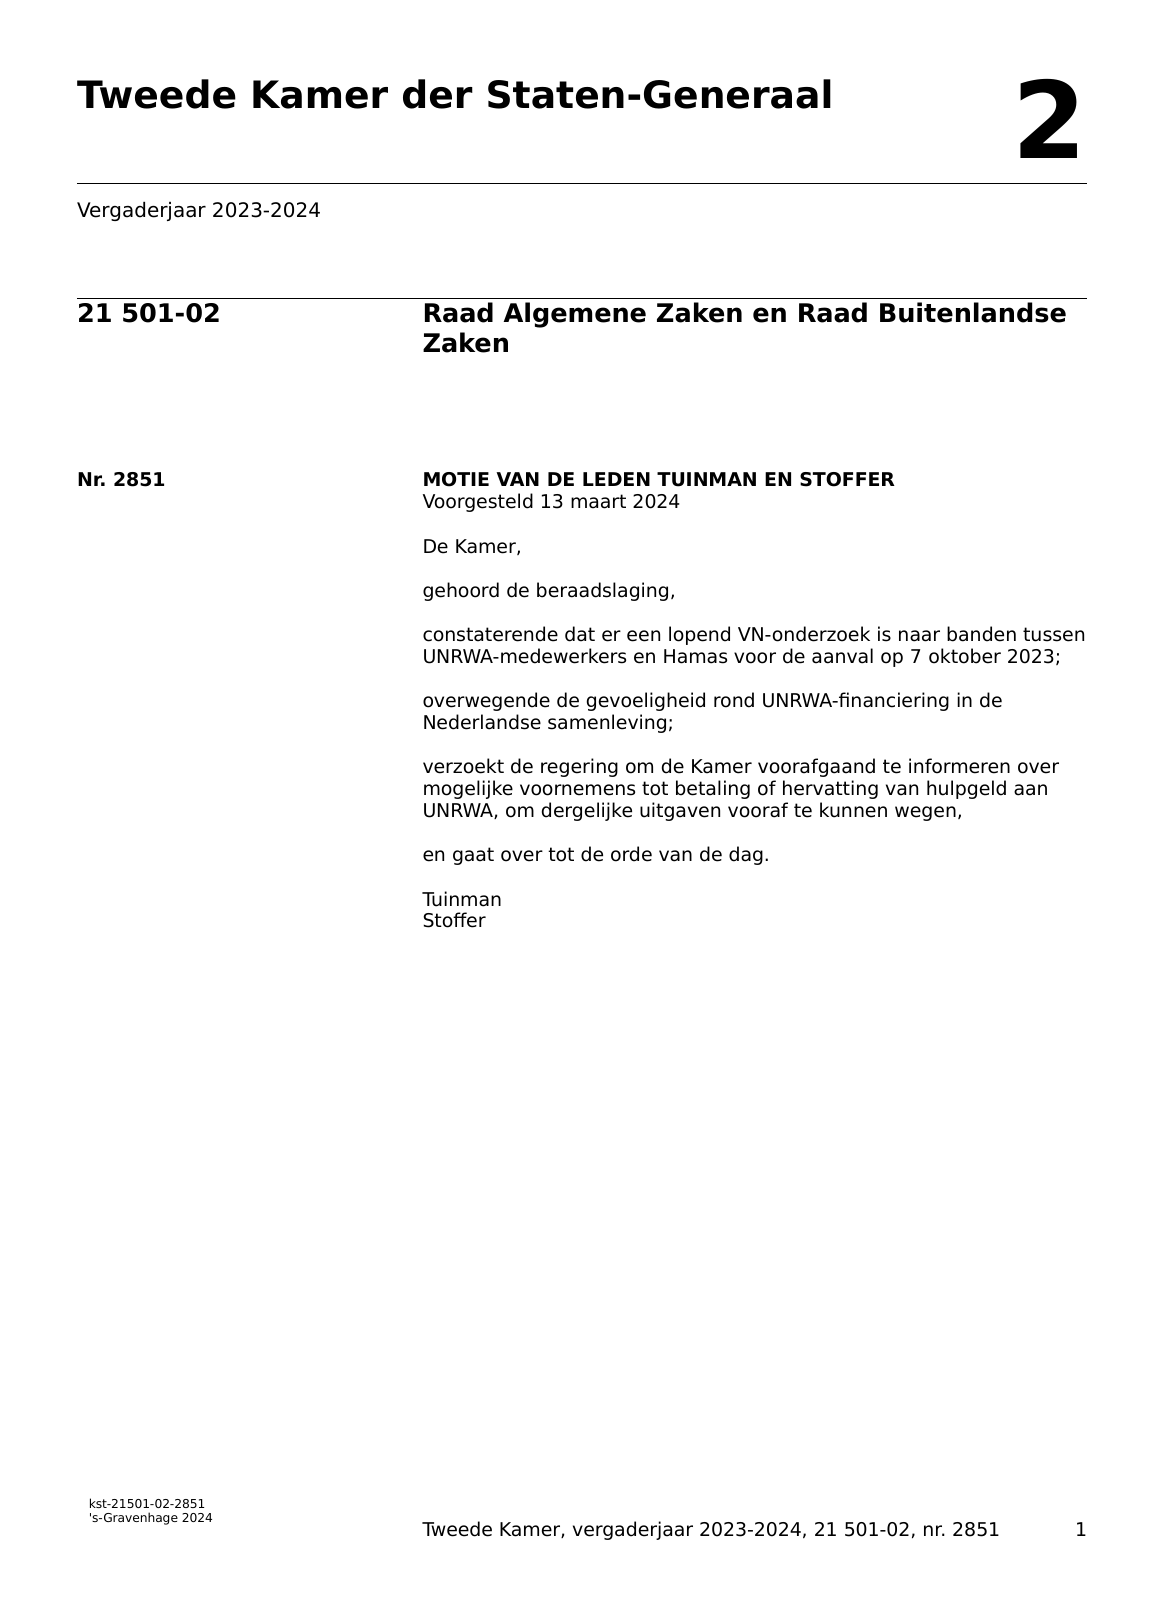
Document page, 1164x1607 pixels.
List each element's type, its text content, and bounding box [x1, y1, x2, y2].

subtitle 21 501-02 Raad Algemene Zaken en Raad Buitenlandse Zaken [77, 299, 1087, 358]
text overwegende de gevoeligheid rond UNRWA-financiering in de Nederlandse samenleving; [422, 690, 1087, 734]
text gehoord de beraadslaging, [422, 580, 1087, 602]
text De Kamer, [422, 536, 1087, 557]
text 's-Gravenhage 2024 [88, 1511, 323, 1525]
table_header 2 [886, 59, 1087, 183]
text Tuinman [422, 888, 1087, 910]
text Voorgesteld 13 maart 2024 [422, 491, 1087, 513]
table_cell Vergaderjaar 2023-2024 [77, 184, 1087, 298]
subtitle Nr. 2851 MOTIE VAN DE LEDEN TUINMAN EN STOFFER [77, 469, 1087, 491]
text Stoffer [422, 910, 1087, 932]
text en gaat over tot de orde van de dag. [422, 844, 1087, 866]
table_header Tweede Kamer der Staten-Generaal [77, 59, 886, 183]
text verzoekt de regering om de Kamer voorafgaand te informeren over mogelijke voornemens tot betaling of hervatting van hulpgeld aan UNRWA, om dergelijke uitgaven vooraf te kunnen wegen, [422, 756, 1087, 822]
text kst-21501-02-2851 [88, 1497, 323, 1511]
text constaterende dat er een lopend VN-onderzoek is naar banden tussen UNRWA-medewerkers en Hamas voor de aanval op 7 oktober 2023; [422, 624, 1087, 668]
